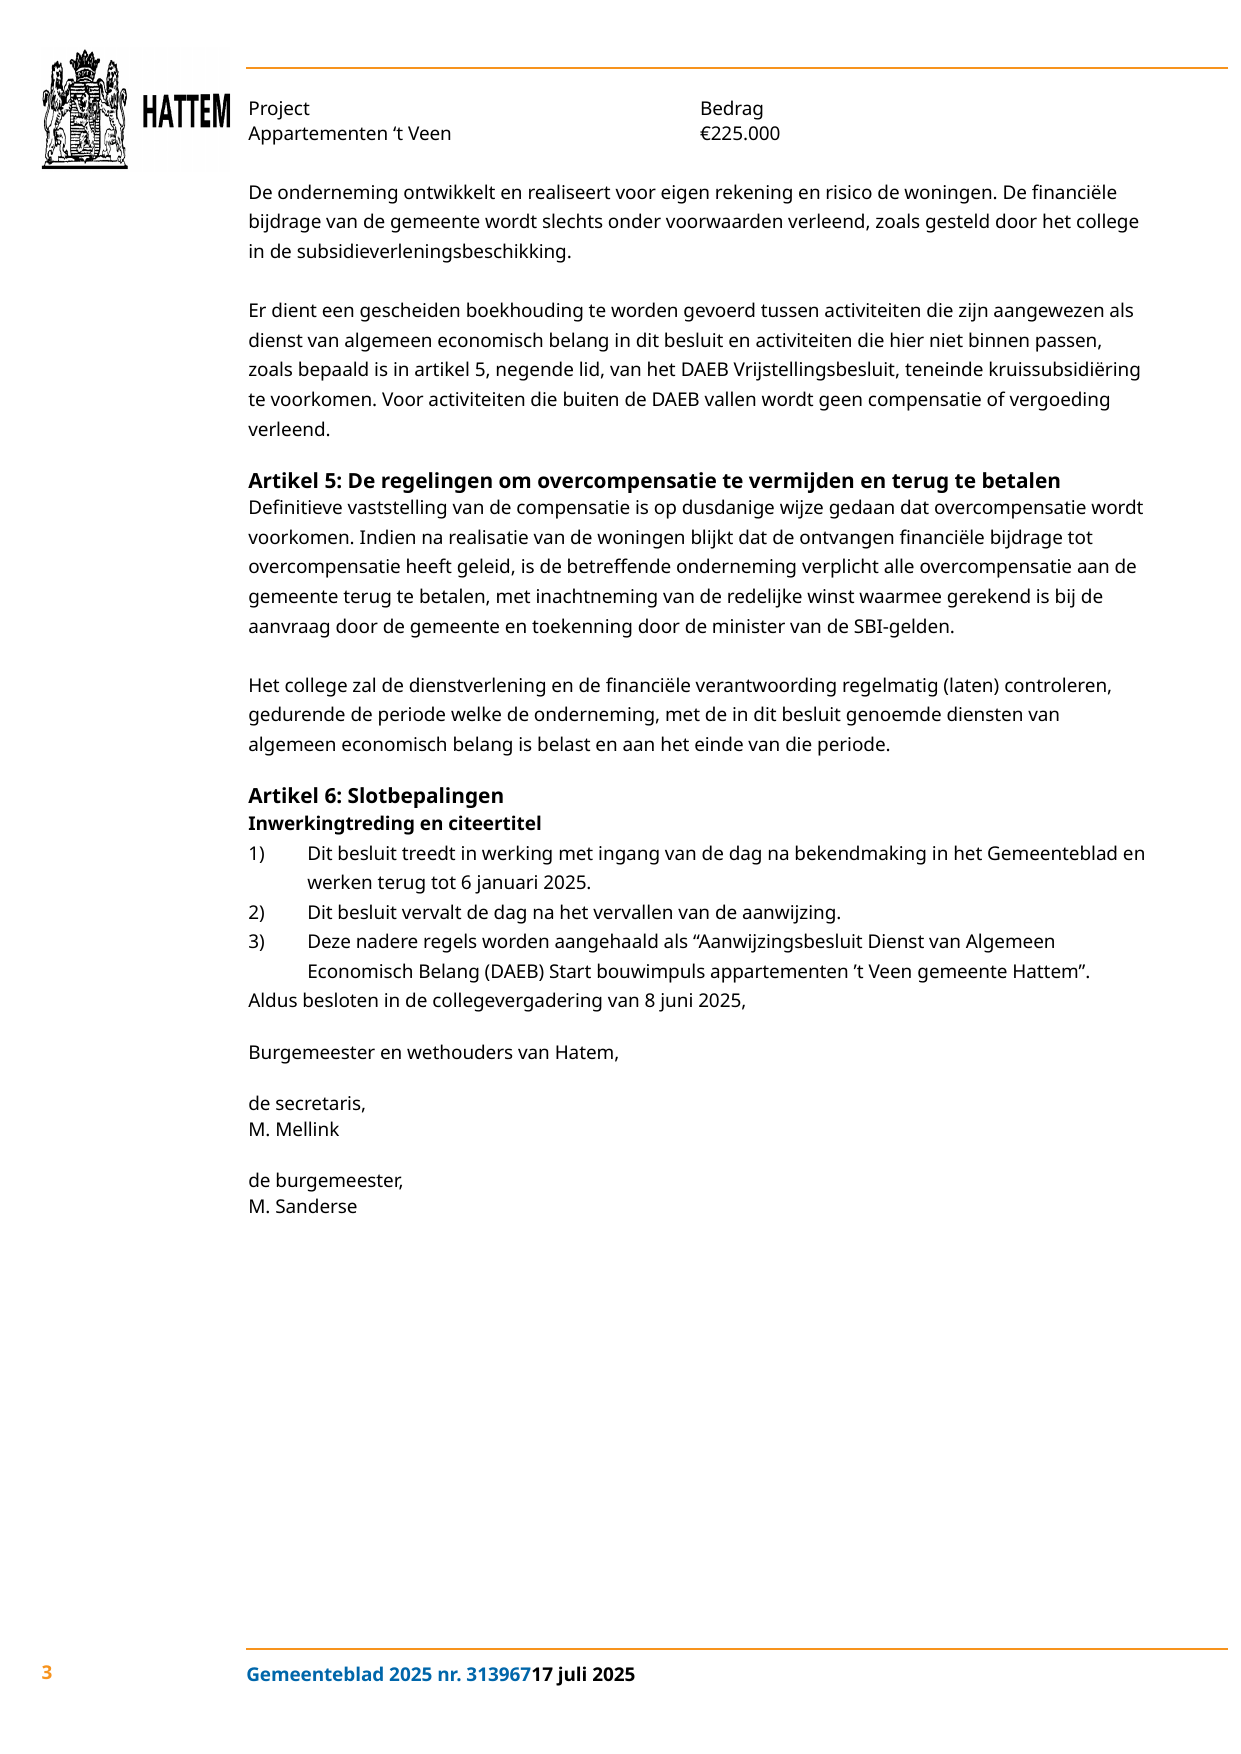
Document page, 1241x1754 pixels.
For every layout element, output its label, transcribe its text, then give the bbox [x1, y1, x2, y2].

picture [41, 47, 231, 172]
text de secretaris, [248, 1091, 1152, 1116]
text M. Mellink [248, 1116, 1152, 1142]
text Artikel 6: Slotbepalingen [248, 782, 1152, 810]
list Deze nadere regels worden aangehaald als “Aanwijzingsbesluit Dienst van Algemeen Economisch Belang (DAEB) Start bouwimpuls appartementen ’t Veen gemeente Hattem”. [248, 928, 1152, 984]
text Definitieve vaststelling van de compensatie is op dusdanige wijze gedaan dat overcompensatie wordt voorkomen. Indien na realisatie van de woningen blijkt dat de ontvangen financiële bijdrage tot overcompensatie heeft geleid, is de betreffende onderneming verplicht alle overcompensatie aan de gemeente terug te betalen, met inachtneming van de redelijke winst waarmee gerekend is bij de aanvraag door de gemeente en toekenning door de minister van de SBI-gelden. [248, 494, 1152, 639]
text Inwerkingtreding en citeertitel [248, 810, 1152, 836]
table_cell €225.000 [700, 121, 1152, 146]
text de burgemeester, [248, 1168, 1152, 1193]
list Dit besluit treedt in werking met ingang van de dag na bekendmaking in het Gemeenteblad en werken terug tot 6 januari 2025. [248, 840, 1152, 895]
text De onderneming ontwikkelt en realiseert voor eigen rekening en risico de woningen. De financiële bijdrage van de gemeente wordt slechts onder voorwaarden verleend, zoals gesteld door het college in de subsidieverleningsbeschikking. [248, 179, 1152, 264]
table_cell Appartementen ‘t Veen [248, 121, 700, 146]
list Dit besluit vervalt de dag na het vervallen van de aanwijzing. [248, 899, 1152, 924]
text Artikel 5: De regelingen om overcompensatie te vermijden en terug te betalen [248, 466, 1152, 494]
table_header Project [248, 95, 700, 121]
text Er dient een gescheiden boekhouding te worden gevoerd tussen activiteiten die zijn aangewezen als dienst van algemeen economisch belang in dit besluit en activiteiten die hier niet binnen passen, zoals bepaald is in artikel 5, negende lid, van het DAEB Vrijstellingsbesluit, teneinde kruissubsidiëring te voorkomen. Voor activiteiten die buiten de DAEB vallen wordt geen compensatie of vergoeding verleend. [248, 297, 1152, 441]
text M. Sanderse [248, 1193, 1152, 1219]
text Burgemeester en wethouders van Hatem, [248, 1039, 1152, 1065]
text Aldus besloten in de collegevergadering van 8 juni 2025, [248, 988, 1152, 1013]
table_header Bedrag [700, 95, 1152, 121]
text Het college zal de dienstverlening en de financiële verantwoording regelmatig (laten) controleren, gedurende de periode welke de onderneming, met de in dit besluit genoemde diensten van algemeen economisch belang is belast en aan het einde van die periode. [248, 672, 1152, 757]
